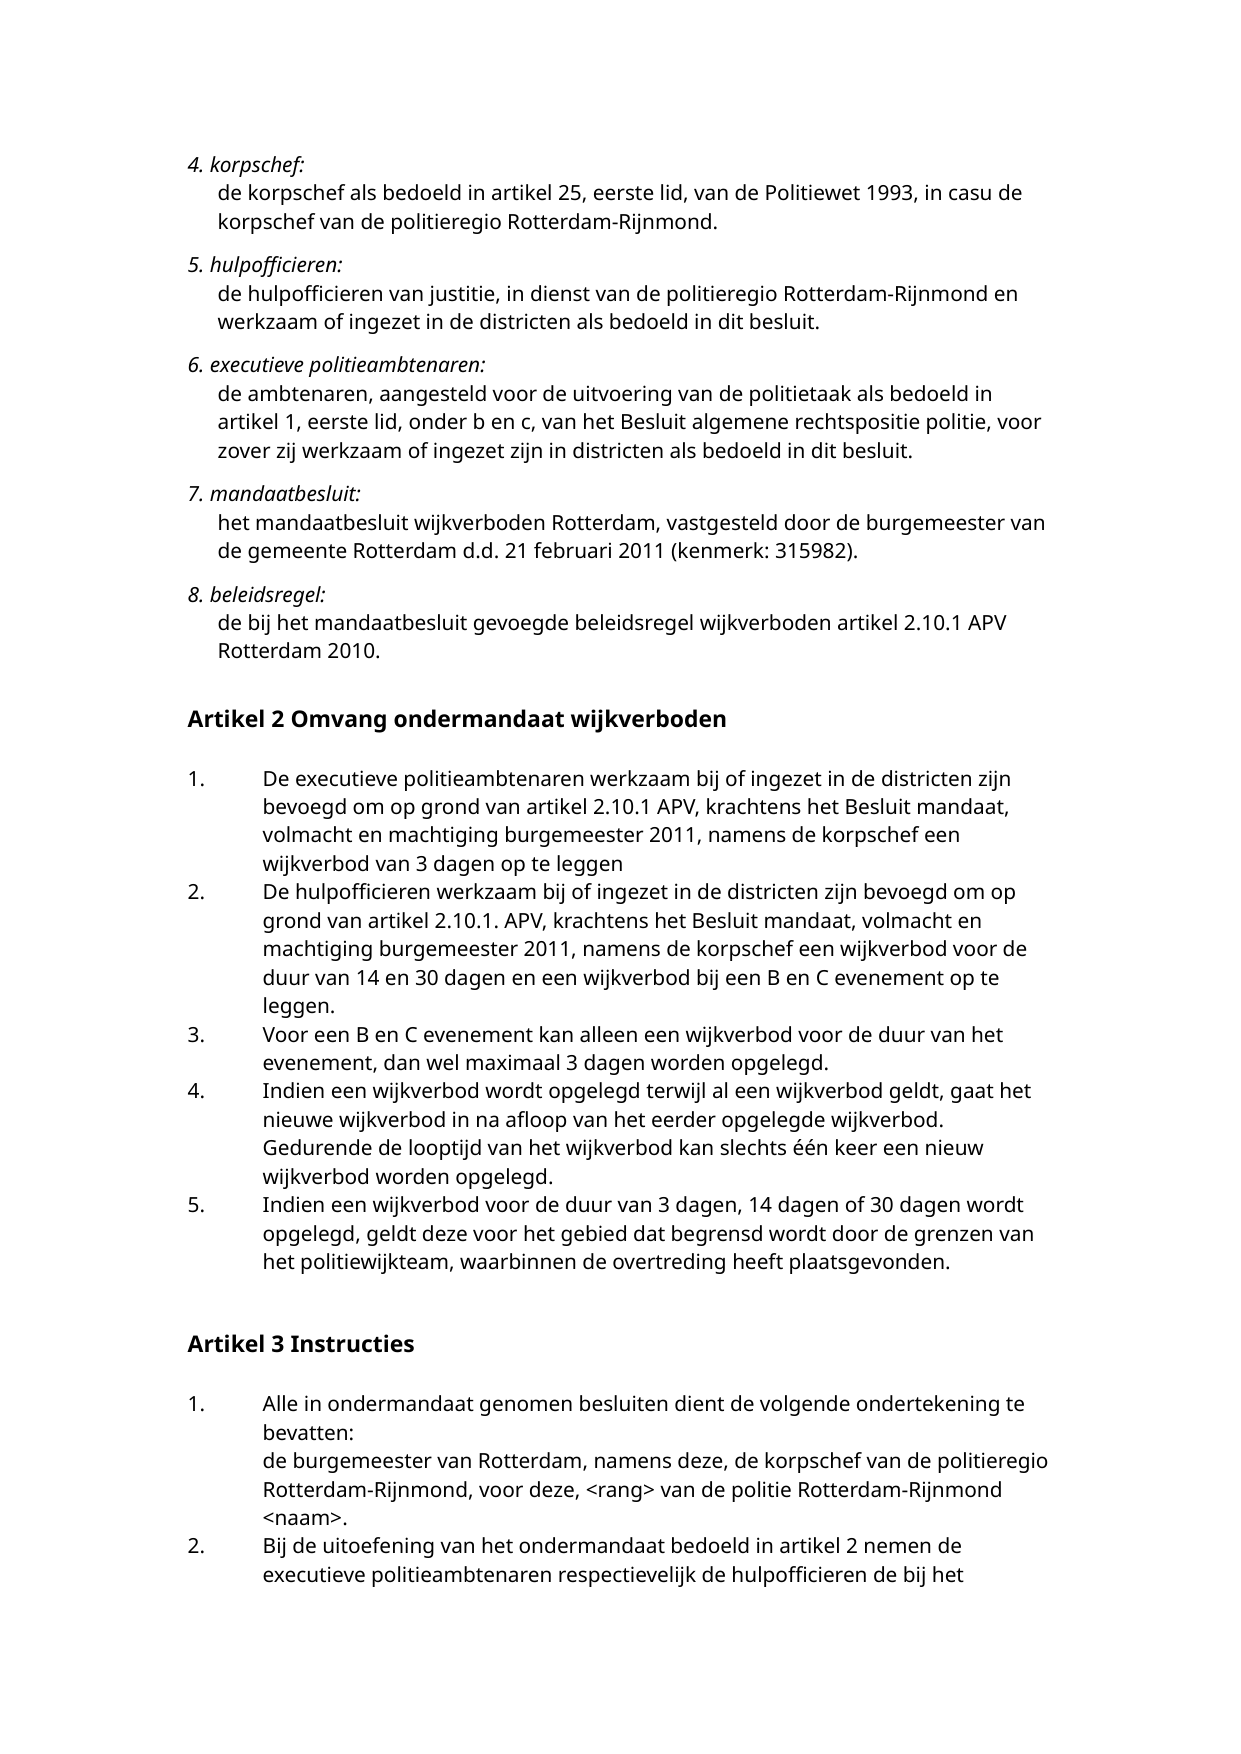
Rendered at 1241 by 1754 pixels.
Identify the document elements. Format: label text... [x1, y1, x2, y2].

text de hulpofficieren van justitie, in dienst van de politieregio Rotterdam-Rijnmond en werkzaam of ingezet in de districten als bedoeld in dit besluit. [217, 279, 1053, 336]
list De hulpofficieren werkzaam bij of ingezet in de districten zijn bevoegd om op grond van artikel 2.10.1. APV, krachtens het Besluit mandaat, volmacht en machtiging burgemeester 2011, namens de korpschef een wijkverbod voor de duur van 14 en 30 dagen en een wijkverbod bij een B en C evenement op te leggen. [187, 877, 1053, 1020]
subtitle Artikel 3 Instructies [187, 1328, 1053, 1359]
list Voor een B en C evenement kan alleen een wijkverbod voor de duur van het evenement, dan wel maximaal 3 dagen worden opgelegd. [187, 1020, 1053, 1077]
list De executieve politieambtenaren werkzaam bij of ingezet in de districten zijn bevoegd om op grond van artikel 2.10.1 APV, krachtens het Besluit mandaat, volmacht en machtiging burgemeester 2011, namens de korpschef een wijkverbod van 3 dagen op te leggen [187, 764, 1053, 877]
text 4. korpschef: [187, 150, 1053, 178]
list Indien een wijkverbod voor de duur van 3 dagen, 14 dagen of 30 dagen wordt opgelegd, geldt deze voor het gebied dat begrensd wordt door de grenzen van het politiewijkteam, waarbinnen de overtreding heeft plaatsgevonden. [187, 1190, 1053, 1276]
text de korpschef als bedoeld in artikel 25, eerste lid, van de Politiewet 1993, in casu de korpschef van de politieregio Rotterdam-Rijnmond. [217, 178, 1053, 235]
text de bij het mandaatbesluit gevoegde beleidsregel wijkverboden artikel 2.10.1 APV Rotterdam 2010. [217, 608, 1053, 665]
text 5. hulpofficieren: [187, 250, 1053, 279]
text 7. mandaatbesluit: [187, 479, 1053, 508]
list de burgemeester van Rotterdam, namens deze, de korpschef van de politieregio Rotterdam-Rijnmond, voor deze, <rang> van de politie Rotterdam-Rijnmond <naam>. [187, 1446, 1053, 1532]
list Alle in ondermandaat genomen besluiten dient de volgende ondertekening te bevatten: [187, 1389, 1053, 1446]
list Bij de uitoefening van het ondermandaat bedoeld in artikel 2 nemen de executieve politieambtenaren respectievelijk de hulpofficieren de bij het [187, 1532, 1053, 1588]
subtitle Artikel 2 Omvang ondermandaat wijkverboden [187, 702, 1053, 734]
text het mandaatbesluit wijkverboden Rotterdam, vastgesteld door de burgemeester van de gemeente Rotterdam d.d. 21 februari 2011 (kenmerk: 315982). [217, 508, 1053, 565]
list Indien een wijkverbod wordt opgelegd terwijl al een wijkverbod geldt, gaat het nieuwe wijkverbod in na afloop van het eerder opgelegde wijkverbod. Gedurende de looptijd van het wijkverbod kan slechts één keer een nieuw wijkverbod worden opgelegd. [187, 1077, 1053, 1190]
text 8. beleidsregel: [187, 580, 1053, 608]
text de ambtenaren, aangesteld voor de uitvoering van de politietaak als bedoeld in artikel 1, eerste lid, onder b en c, van het Besluit algemene rechtspositie politie, voor zover zij werkzaam of ingezet zijn in districten als bedoeld in dit besluit. [217, 379, 1053, 464]
text 6. executieve politieambtenaren: [187, 351, 1053, 379]
